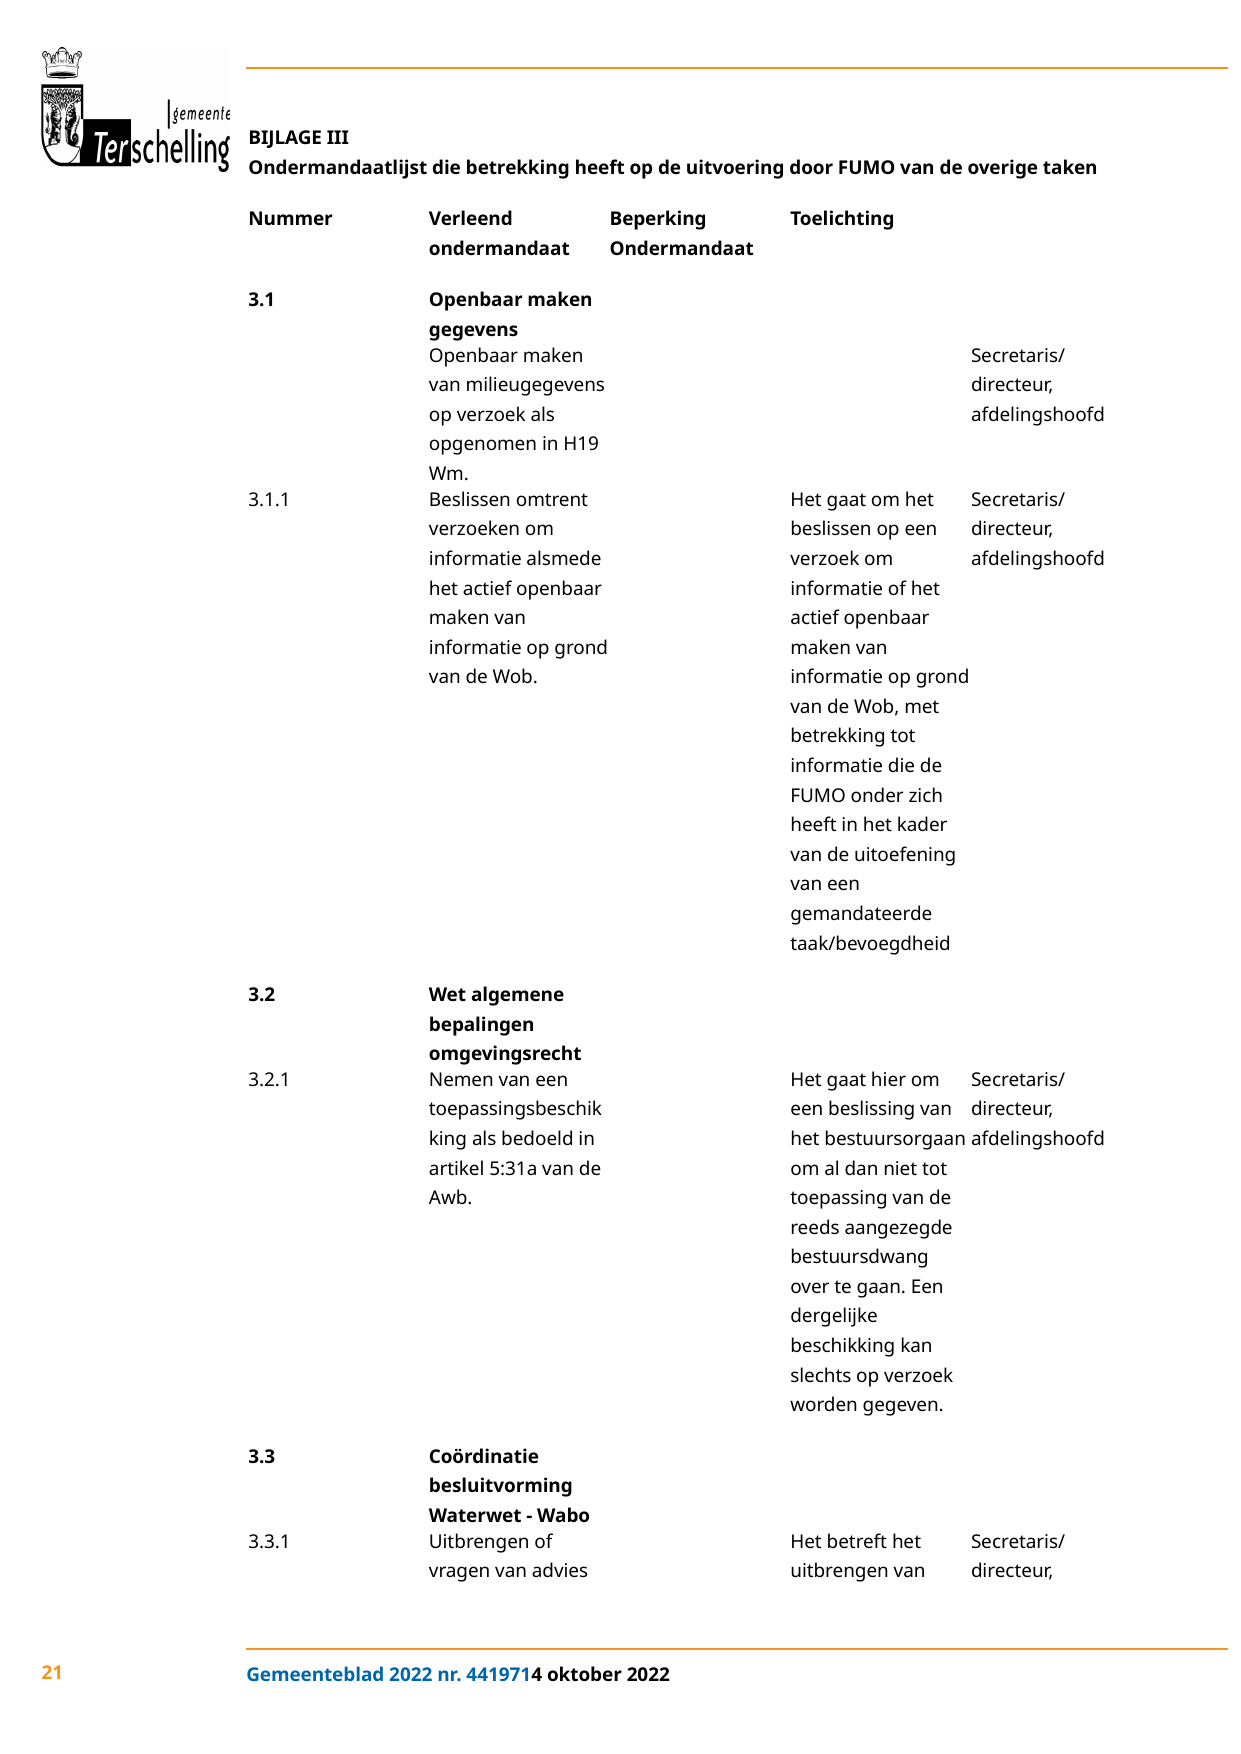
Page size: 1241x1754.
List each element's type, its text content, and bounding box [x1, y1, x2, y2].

table_cell [248, 261, 1152, 287]
table_header BIJLAGE III Ondermandaatlijst die betrekking heeft op de uitvoering door FUMO van de overige taken [248, 125, 1152, 180]
table_cell Toelichting [790, 206, 971, 261]
table_cell [790, 287, 971, 342]
table_cell Het betreft het uitbrengen van [790, 1528, 971, 1583]
picture [41, 47, 231, 172]
table_cell Het gaat hier om een beslissing van het bestuursorgaan om al dan niet tot toepassing van de reeds aangezegde bestuursdwang over te gaan. Een dergelijke beschikking kan slechts op verzoek worden gegeven. [790, 1066, 971, 1417]
table_cell [790, 342, 971, 486]
table_cell [609, 342, 790, 486]
table_cell [971, 206, 1152, 261]
table_cell [609, 1066, 790, 1417]
table_cell [248, 180, 1152, 206]
table_cell Secretaris/ directeur, afdelingshoofd [971, 1066, 1152, 1417]
table_cell Secretaris/ directeur, [971, 1528, 1152, 1583]
table_cell [609, 1443, 790, 1528]
table_cell [790, 1443, 971, 1528]
table_cell 3.3.1 [248, 1528, 429, 1583]
table_cell [971, 287, 1152, 342]
table_cell [971, 981, 1152, 1066]
table_cell Wet algemene bepalingen omgevingsrecht [429, 981, 609, 1066]
table_cell Openbaar maken gegevens [429, 287, 609, 342]
table_cell [609, 287, 790, 342]
table_cell [609, 486, 790, 955]
table_cell Nummer [248, 206, 429, 261]
table_cell 3.2 [248, 981, 429, 1066]
table_cell [790, 981, 971, 1066]
table_cell Openbaar maken van milieugegevens op verzoek als opgenomen in H19 Wm. [429, 342, 609, 486]
table_cell [971, 1443, 1152, 1528]
table_cell Verleend ondermandaat [429, 206, 609, 261]
table_cell Uitbrengen of vragen van advies [429, 1528, 609, 1583]
table_cell Beperking Ondermandaat [609, 206, 790, 261]
table_cell 3.1.1 [248, 486, 429, 955]
table_cell Het gaat om het beslissen op een verzoek om informatie of het actief openbaar maken van informatie op grond van de Wob, met betrekking tot informatie die de FUMO onder zich heeft in het kader van de uitoefening van een gemandateerde taak/bevoegdheid [790, 486, 971, 955]
table_cell 3.2.1 [248, 1066, 429, 1417]
table_cell Coördinatie besluitvorming Waterwet - Wabo [429, 1443, 609, 1528]
table_cell [609, 1528, 790, 1583]
table_cell Beslissen omtrent verzoeken om informatie alsmede het actief openbaar maken van informatie op grond van de Wob. [429, 486, 609, 955]
table_cell 3.3 [248, 1443, 429, 1528]
table_cell [248, 1417, 1152, 1443]
table_cell 3.1 [248, 287, 429, 342]
table_cell [609, 981, 790, 1066]
table_cell Nemen van een toepassingsbeschikking als bedoeld in artikel 5:31a van de Awb. [429, 1066, 609, 1417]
table_cell [248, 342, 429, 486]
table_cell Secretaris/ directeur, afdelingshoofd [971, 486, 1152, 955]
table_cell Secretaris/ directeur, afdelingshoofd [971, 342, 1152, 486]
table_cell [248, 955, 1152, 981]
